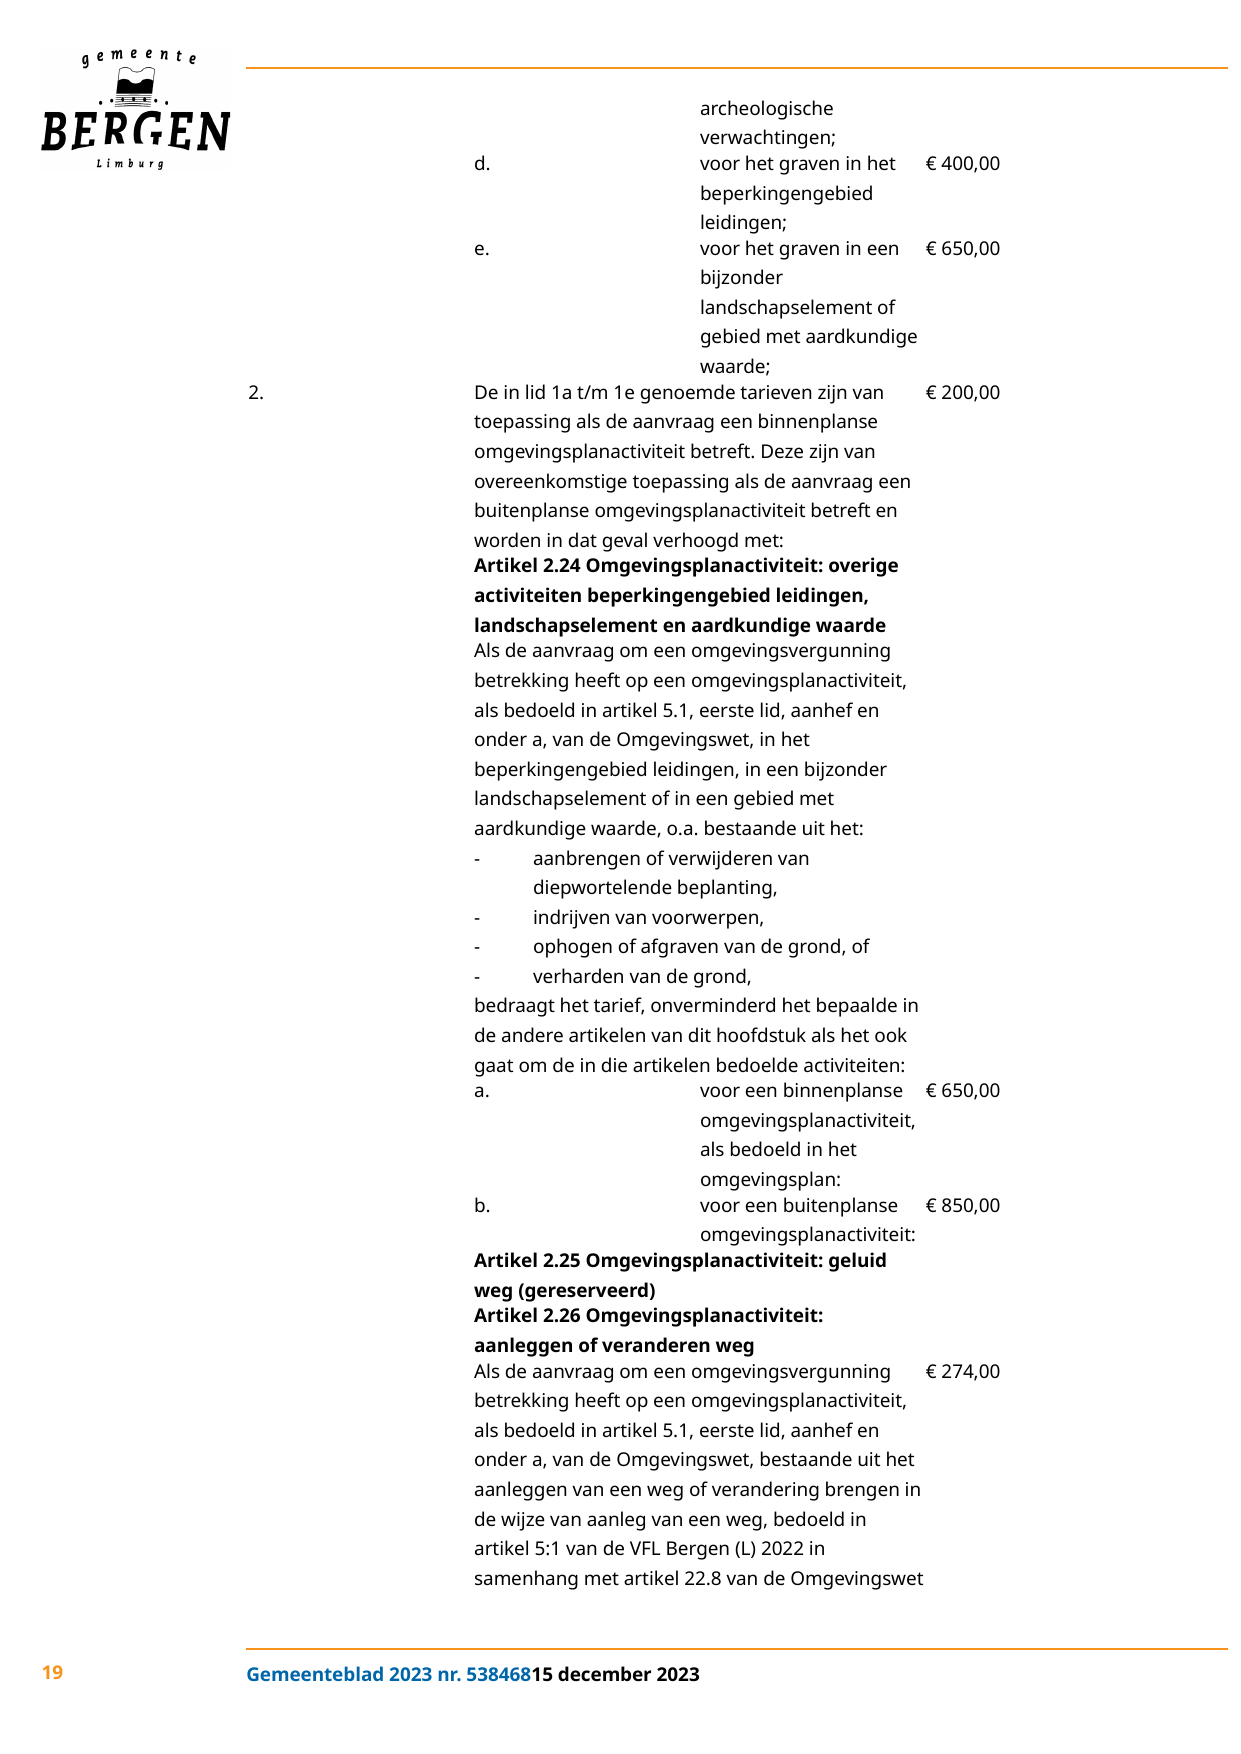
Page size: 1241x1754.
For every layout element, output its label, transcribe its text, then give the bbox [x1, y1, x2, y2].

table_cell [248, 638, 474, 1077]
table_cell archeologische verwachtingen; [700, 95, 926, 150]
table_cell voor een buitenplanse omgevingsplanactiviteit: [700, 1192, 926, 1247]
table_cell [248, 1247, 474, 1303]
table_cell b. [474, 1192, 700, 1247]
table_cell voor het graven in het beperkingengebied leidingen; [700, 150, 926, 235]
table_cell e. [474, 235, 700, 379]
table_cell [248, 150, 474, 235]
table_cell Artikel 2.24 Omgevingsplanactiviteit: overige activiteiten beperkingengebied leidingen, landschapselement en aardkundige waarde [474, 553, 926, 638]
table_cell € 200,00 [926, 379, 1152, 553]
table_cell € 650,00 [926, 235, 1152, 379]
table_cell voor een binnenplanse omgevingsplanactiviteit, als bedoeld in het omgevingsplan: [700, 1078, 926, 1192]
table_cell [248, 95, 474, 150]
table_cell voor het graven in een bijzonder landschapselement of gebied met aardkundige waarde; [700, 235, 926, 379]
table_cell [248, 1078, 474, 1192]
table_cell [248, 235, 474, 379]
picture [41, 47, 231, 172]
table_cell a. [474, 1078, 700, 1192]
table_cell [926, 95, 1152, 150]
table_cell € 400,00 [926, 150, 1152, 235]
table_cell [926, 1247, 1152, 1303]
table_cell Als de aanvraag om een omgevingsvergunning betrekking heeft op een omgevingsplanactiviteit, als bedoeld in artikel 5.1, eerste lid, aanhef en onder a, van de Omgevingswet, in het beperkingengebied leidingen, in een bijzonder landschapselement of in een gebied met aardkundige waarde, o.a. bestaande uit het: aanbrengen of verwijderen van diepwortelende beplanting, indrijven van voorwerpen, ophogen of afgraven van de grond, of verharden van de grond, bedraagt het tarief, onverminderd het bepaalde in de andere artikelen van dit hoofdstuk als het ook gaat om de in die artikelen bedoelde activiteiten: [474, 638, 926, 1077]
table_cell [248, 379, 474, 553]
table_cell Artikel 2.25 Omgevingsplanactiviteit: geluid weg (gereserveerd) [474, 1247, 926, 1303]
table_cell € 850,00 [926, 1192, 1152, 1247]
table_cell Als de aanvraag om een omgevingsvergunning betrekking heeft op een omgevingsplanactiviteit, als bedoeld in artikel 5.1, eerste lid, aanhef en onder a, van de Omgevingswet, bestaande uit het aanleggen van een weg of verandering brengen in de wijze van aanleg van een weg, bedoeld in artikel 5:1 van de VFL Bergen (L) 2022 in samenhang met artikel 22.8 van de Omgevingswet [474, 1358, 926, 1591]
table_cell [926, 553, 1152, 638]
table_cell [926, 1303, 1152, 1358]
table_cell [248, 1192, 474, 1247]
table_cell De in lid 1a t/m 1e genoemde tarieven zijn van toepassing als de aanvraag een binnenplanse omgevingsplanactiviteit betreft. Deze zijn van overeenkomstige toepassing als de aanvraag een buitenplanse omgevingsplanactiviteit betreft en worden in dat geval verhoogd met: [474, 379, 926, 553]
table_cell € 274,00 [926, 1358, 1152, 1591]
table_cell [248, 553, 474, 638]
table_cell € 650,00 [926, 1078, 1152, 1192]
table_cell [248, 1358, 474, 1591]
table_cell [926, 638, 1152, 1077]
table_cell [248, 1303, 474, 1358]
table_cell Artikel 2.26 Omgevingsplanactiviteit: aanleggen of veranderen weg [474, 1303, 926, 1358]
table_cell [474, 95, 700, 150]
table_cell d. [474, 150, 700, 235]
